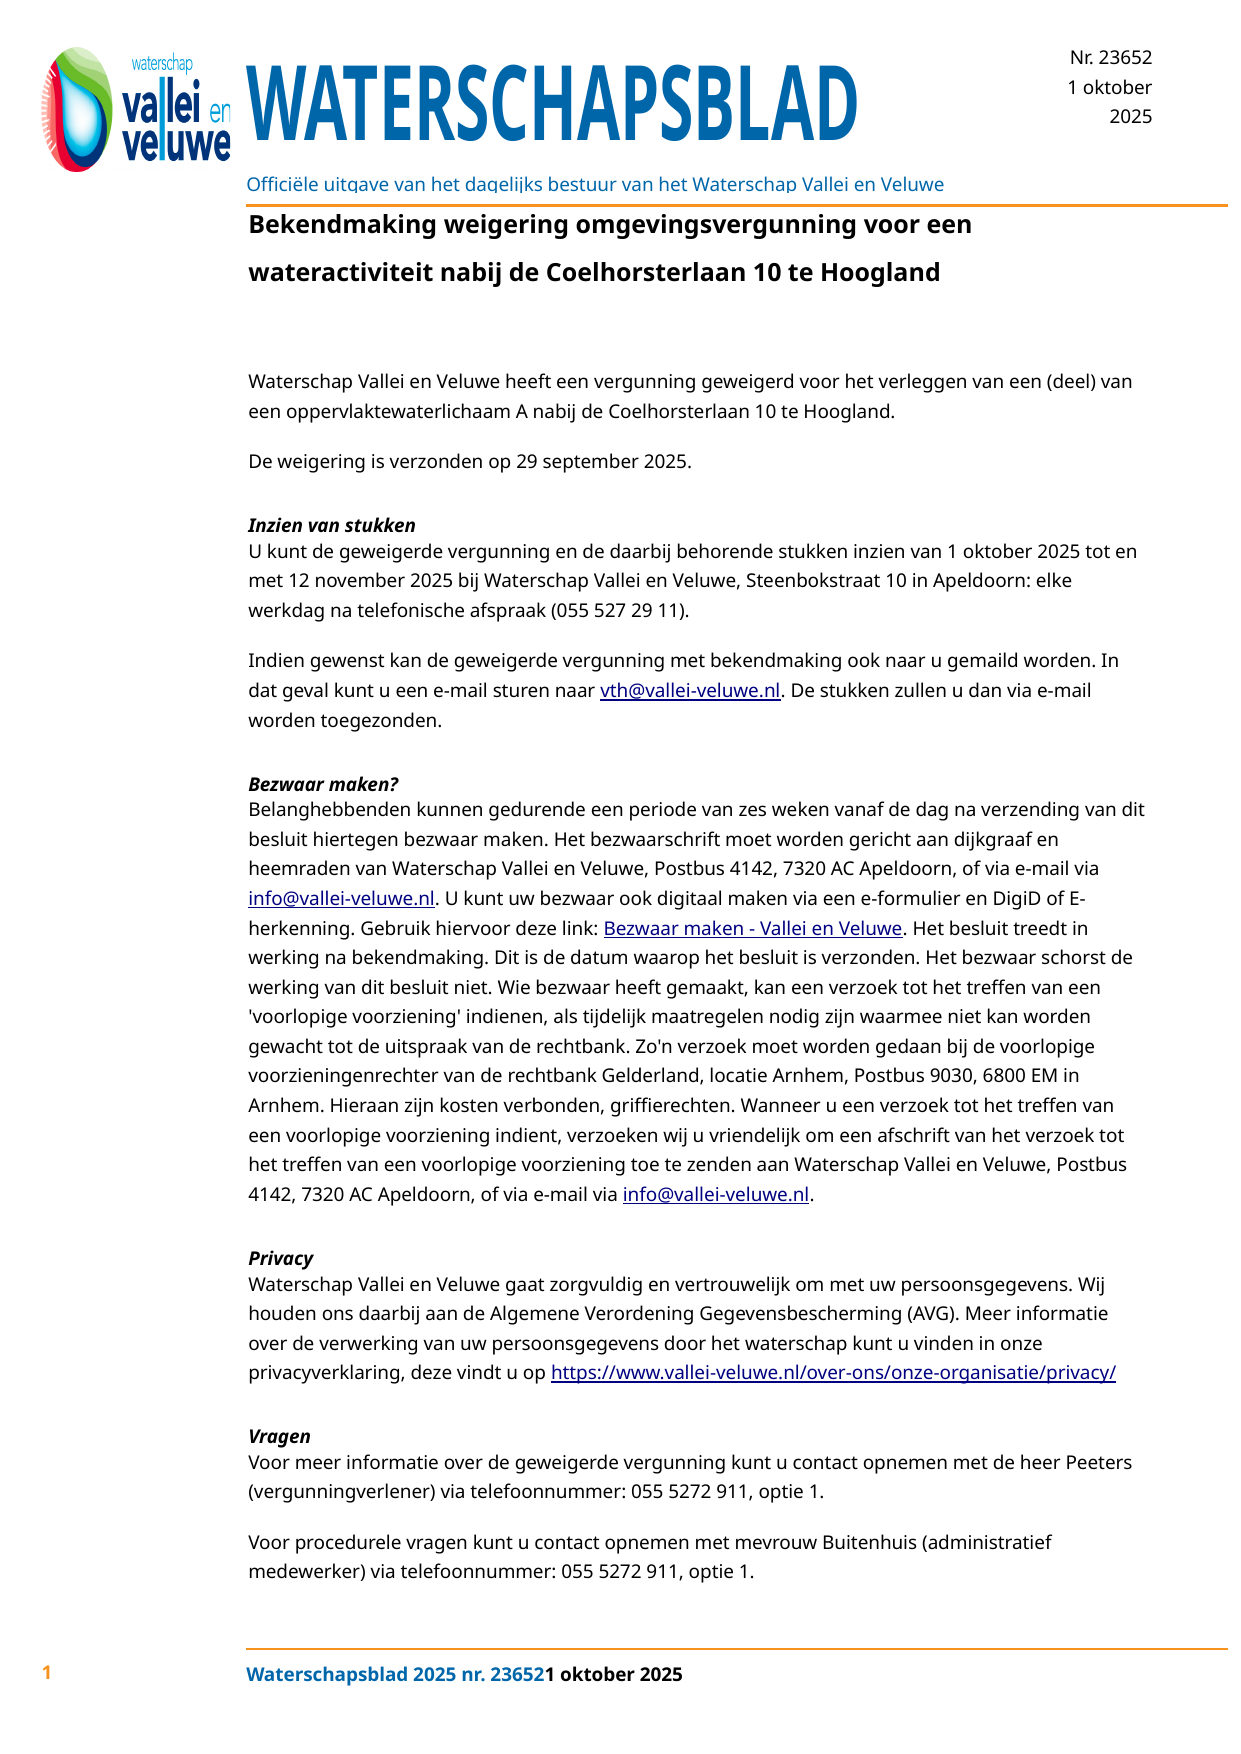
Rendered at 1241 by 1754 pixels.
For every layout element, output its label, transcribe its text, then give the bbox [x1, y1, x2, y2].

text U kunt de geweigerde vergunning en de daarbij behorende stukken inzien van 1 oktober 2025 tot en met 12 november 2025 bij Waterschap Vallei en Veluwe, Steenbokstraat 10 in Apeldoorn: elke werkdag na telefonische afspraak (055 527 29 11). [248, 538, 1152, 623]
text Inzien van stukken [248, 512, 1152, 538]
picture [41, 47, 231, 172]
text Indien gewenst kan de geweigerde vergunning met bekendmaking ook naar u gemaild worden. In dat geval kunt u een e-mail sturen naar vth@vallei-veluwe.nl. De stukken zullen u dan via e-mail worden toegezonden. [248, 648, 1152, 732]
text Belanghebbenden kunnen gedurende een periode van zes weken vanaf de dag na verzending van dit besluit hiertegen bezwaar maken. Het bezwaarschrift moet worden gericht aan dijkgraaf en heemraden van Waterschap Vallei en Veluwe, Postbus 4142, 7320 AC Apeldoorn, of via e-mail via info@vallei-veluwe.nl. U kunt uw bezwaar ook digitaal maken via een e-formulier en DigiD of E-herkenning. Gebruik hiervoor deze link: Bezwaar maken - Vallei en Veluwe. Het besluit treedt in werking na bekendmaking. Dit is de datum waarop het besluit is verzonden. Het bezwaar schorst de werking van dit besluit niet. Wie bezwaar heeft gemaakt, kan een verzoek tot het treffen van een 'voorlopige voorziening' indienen, als tijdelijk maatregelen nodig zijn waarmee niet kan worden gewacht tot de uitspraak van de rechtbank. Zo'n verzoek moet worden gedaan bij de voorlopige voorzieningenrechter van de rechtbank Gelderland, locatie Arnhem, Postbus 9030, 6800 EM in Arnhem. Hieraan zijn kosten verbonden, griffierechten. Wanneer u een verzoek tot het treffen van een voorlopige voorziening indient, verzoeken wij u vriendelijk om een afschrift van het verzoek tot het treffen van een voorlopige voorziening toe te zenden aan Waterschap Vallei en Veluwe, Postbus 4142, 7320 AC Apeldoorn, of via e-mail via info@vallei-veluwe.nl. [248, 796, 1152, 1207]
text Waterschap Vallei en Veluwe gaat zorgvuldig en vertrouwelijk om met uw persoonsgegevens. Wij houden ons daarbij aan de Algemene Verordening Gegevensbescherming (AVG). Meer informatie over de verwerking van uw persoonsgegevens door het waterschap kunt u vinden in onze privacyverklaring, deze vindt u op https://www.vallei-veluwe.nl/over-ons/onze-organisatie/privacy/ [248, 1271, 1152, 1385]
text Bekendmaking weigering omgevingsvergunning voor een wateractiviteit nabij de Coelhorsterlaan 10 te Hoogland [248, 207, 1152, 288]
text Privacy [248, 1245, 1152, 1271]
text Bezwaar maken? [248, 771, 1152, 796]
text Vragen [248, 1423, 1152, 1449]
text De weigering is verzonden op 29 september 2025. [248, 448, 1152, 474]
text Waterschap Vallei en Veluwe heeft een vergunning geweigerd voor het verleggen van een (deel) van een oppervlaktewaterlichaam A nabij de Coelhorsterlaan 10 te Hoogland. [248, 368, 1152, 424]
text Voor meer informatie over de geweigerde vergunning kunt u contact opnemen met de heer Peeters (vergunningverlener) via telefoonnummer: 055 5272 911, optie 1. [248, 1449, 1152, 1504]
text Voor procedurele vragen kunt u contact opnemen met mevrouw Buitenhuis (administratief medewerker) via telefoonnummer: 055 5272 911, optie 1. [248, 1529, 1152, 1584]
